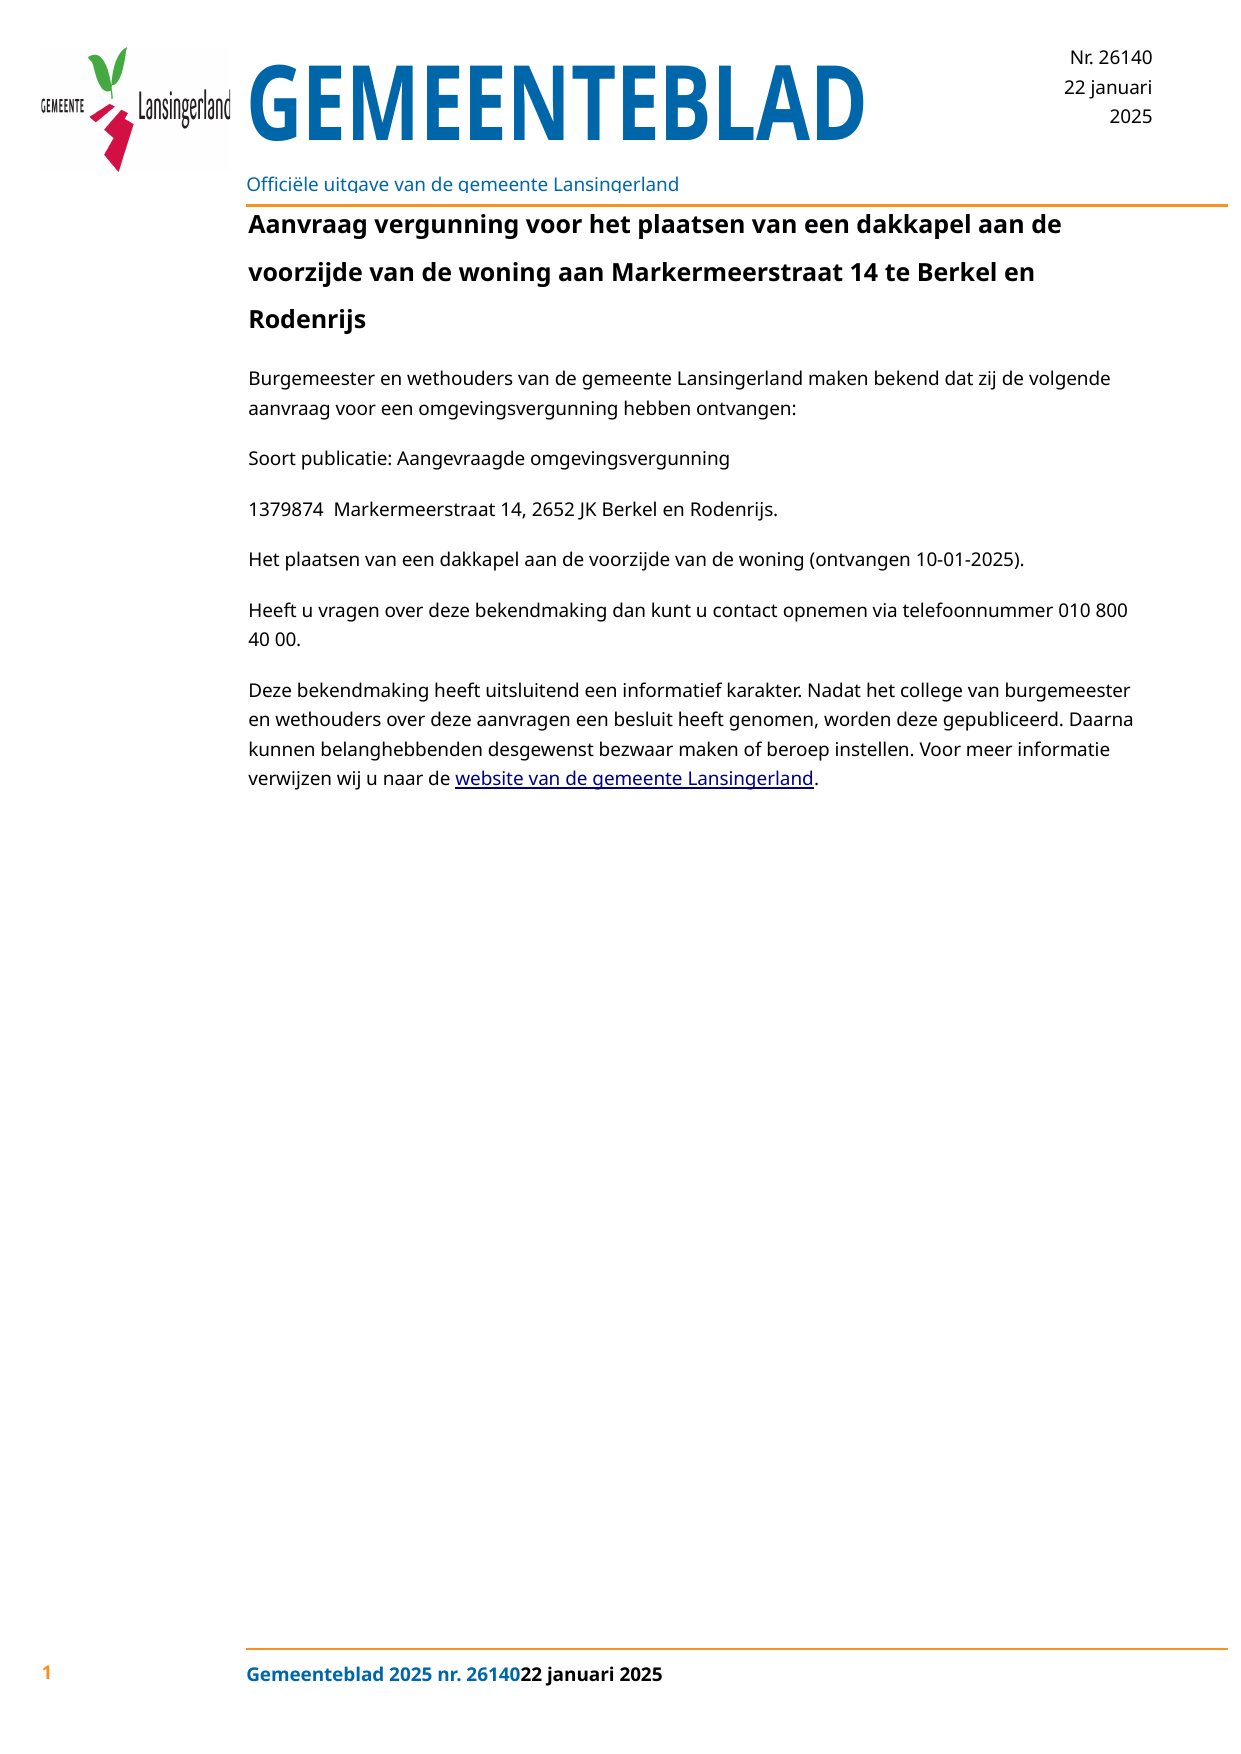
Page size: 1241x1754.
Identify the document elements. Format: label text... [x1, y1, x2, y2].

text Soort publicatie: Aangevraagde omgevingsvergunning [248, 446, 1152, 471]
text Het plaatsen van een dakkapel aan de voorzijde van de woning (ontvangen 10-01-2025). [248, 546, 1152, 572]
text Heeft u vragen over deze bekendmaking dan kunt u contact opnemen via telefoonnummer 010 800 40 00. [248, 597, 1152, 652]
text Burgemeester en wethouders van de gemeente Lansingerland maken bekend dat zij de volgende aanvraag voor een omgevingsvergunning hebben ontvangen: [248, 366, 1152, 421]
picture [41, 47, 231, 172]
text 1379874 Markermeerstraat 14, 2652 JK Berkel en Rodenrijs. [248, 496, 1152, 522]
text Deze bekendmaking heeft uitsluitend een informatief karakter. Nadat het college van burgemeester en wethouders over deze aanvragen een besluit heeft genomen, worden deze gepubliceerd. Daarna kunnen belanghebbenden desgewenst bezwaar maken of beroep instellen. Voor meer informatie verwijzen wij u naar de website van de gemeente Lansingerland. [248, 677, 1152, 791]
text Aanvraag vergunning voor het plaatsen van een dakkapel aan de voorzijde van de woning aan Markermeerstraat 14 te Berkel en Rodenrijs [248, 207, 1152, 336]
